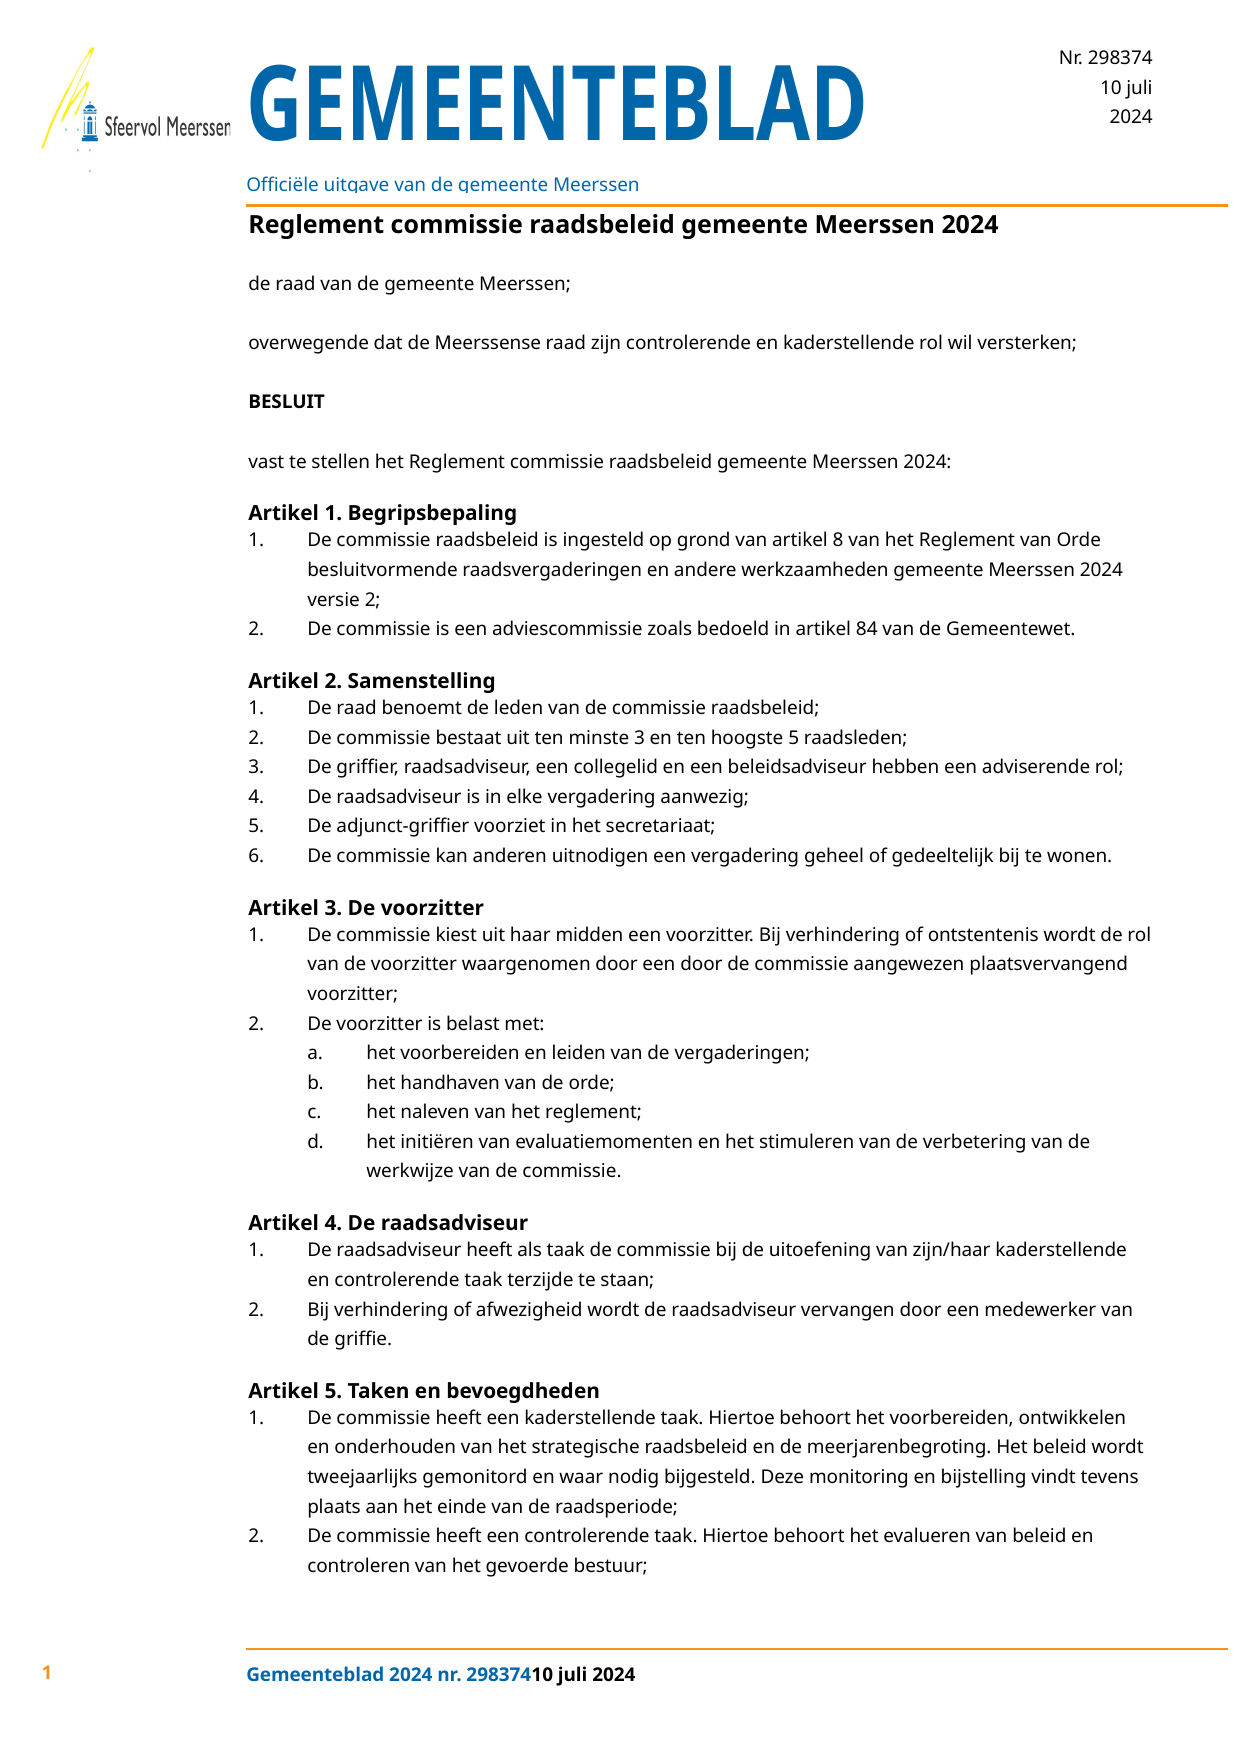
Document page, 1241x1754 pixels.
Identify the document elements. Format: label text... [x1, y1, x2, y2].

text Artikel 1. Begripsbepaling [248, 498, 1152, 527]
text de raad van de gemeente Meerssen; [248, 270, 1152, 296]
text BESLUIT [248, 389, 1152, 414]
picture [41, 47, 231, 172]
list het initiëren van evaluatiemomenten en het stimuleren van de verbetering van de werkwijze van de commissie. [307, 1128, 1152, 1183]
list het voorbereiden en leiden van de vergaderingen; [307, 1039, 1152, 1065]
list Bij verhindering of afwezigheid wordt de raadsadviseur vervangen door een medewerker van de griffie. [248, 1296, 1152, 1351]
list De raadsadviseur heeft als taak de commissie bij de uitoefening van zijn/haar kaderstellende en controlerende taak terzijde te staan; [248, 1237, 1152, 1292]
list De adjunct-griffier voorziet in het secretariaat; [248, 813, 1152, 838]
list De raadsadviseur is in elke vergadering aanwezig; [248, 783, 1152, 809]
list het handhaven van de orde; [307, 1069, 1152, 1095]
list De raad benoemt de leden van de commissie raadsbeleid; [248, 694, 1152, 720]
list De commissie kan anderen uitnodigen een vergadering geheel of gedeeltelijk bij te wonen. [248, 842, 1152, 868]
list De commissie kiest uit haar midden een voorzitter. Bij verhindering of ontstentenis wordt de rol van de voorzitter waargenomen door een door de commissie aangewezen plaatsvervangend voorzitter; [248, 921, 1152, 1006]
text vast te stellen het Reglement commissie raadsbeleid gemeente Meerssen 2024: [248, 448, 1152, 473]
text Artikel 4. De raadsadviseur [248, 1208, 1152, 1237]
text Artikel 2. Samenstelling [248, 666, 1152, 694]
list De voorzitter is belast met: [248, 1010, 1152, 1036]
text Artikel 3. De voorzitter [248, 893, 1152, 921]
list De commissie raadsbeleid is ingesteld op grond van artikel 8 van het Reglement van Orde besluitvormende raadsvergaderingen en andere werkzaamheden gemeente Meerssen 2024 versie 2; [248, 527, 1152, 612]
text Reglement commissie raadsbeleid gemeente Meerssen 2024 [248, 207, 1152, 241]
list De commissie heeft een controlerende taak. Hiertoe behoort het evalueren van beleid en controleren van het gevoerde bestuur; [248, 1522, 1152, 1578]
list De griffier, raadsadviseur, een collegelid en een beleidsadviseur hebben een adviserende rol; [248, 753, 1152, 779]
list het naleven van het reglement; [307, 1098, 1152, 1124]
list De commissie bestaat uit ten minste 3 en ten hoogste 5 raadsleden; [248, 724, 1152, 749]
list De commissie is een adviescommissie zoals bedoeld in artikel 84 van de Gemeentewet. [248, 615, 1152, 641]
text overwegende dat de Meerssense raad zijn controlerende en kaderstellende rol wil versterken; [248, 329, 1152, 355]
list De commissie heeft een kaderstellende taak. Hiertoe behoort het voorbereiden, ontwikkelen en onderhouden van het strategische raadsbeleid en de meerjarenbegroting. Het beleid wordt tweejaarlijks gemonitord en waar nodig bijgesteld. Deze monitoring en bijstelling vindt tevens plaats aan het einde van de raadsperiode; [248, 1404, 1152, 1519]
text Artikel 5. Taken en bevoegdheden [248, 1376, 1152, 1404]
